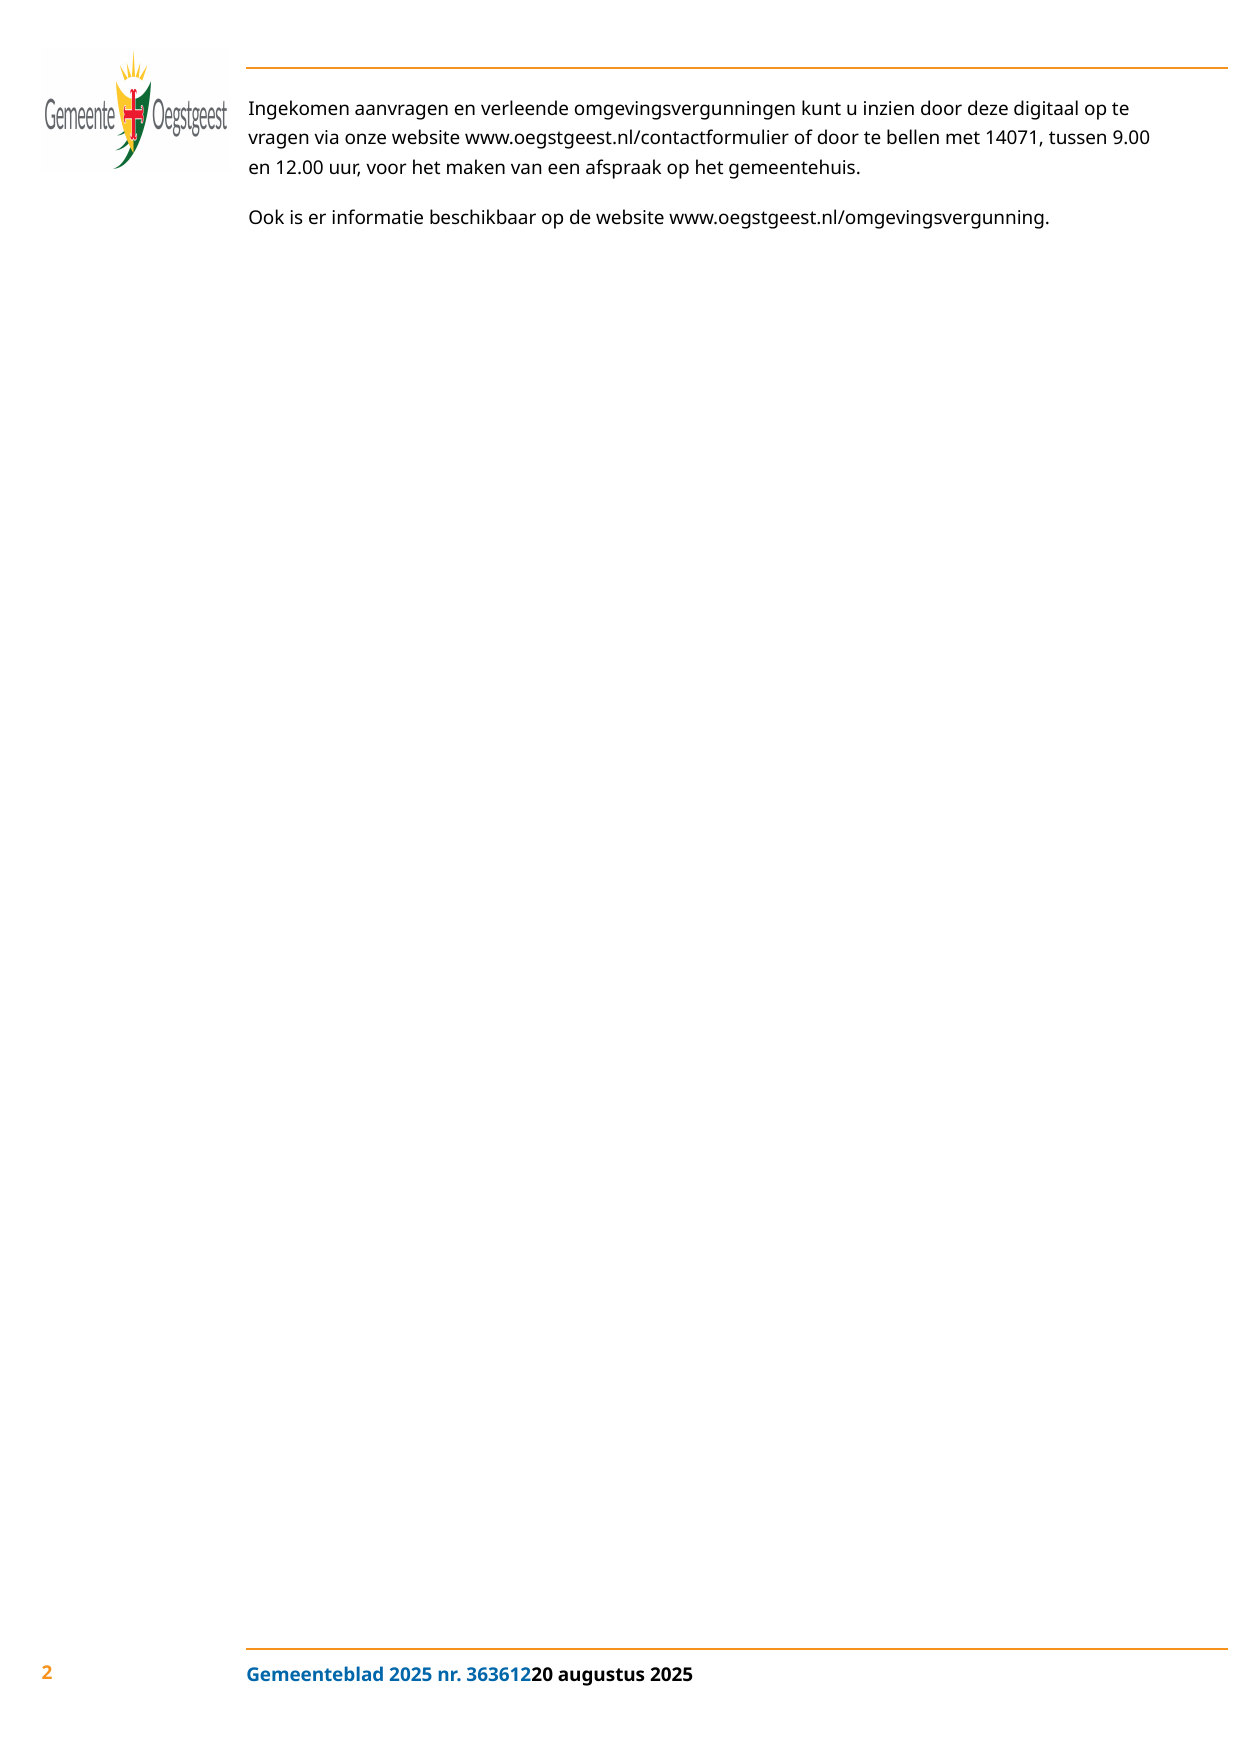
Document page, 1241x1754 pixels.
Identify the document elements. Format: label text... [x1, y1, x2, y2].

picture [41, 47, 231, 172]
text Ook is er informatie beschikbaar op de website www.oegstgeest.nl/omgevingsvergunning. [248, 204, 1152, 230]
text Ingekomen aanvragen en verleende omgevingsvergunningen kunt u inzien door deze digitaal op te vragen via onze website www.oegstgeest.nl/contactformulier of door te bellen met 14071, tussen 9.00 en 12.00 uur, voor het maken van een afspraak op het gemeentehuis. [248, 95, 1152, 180]
